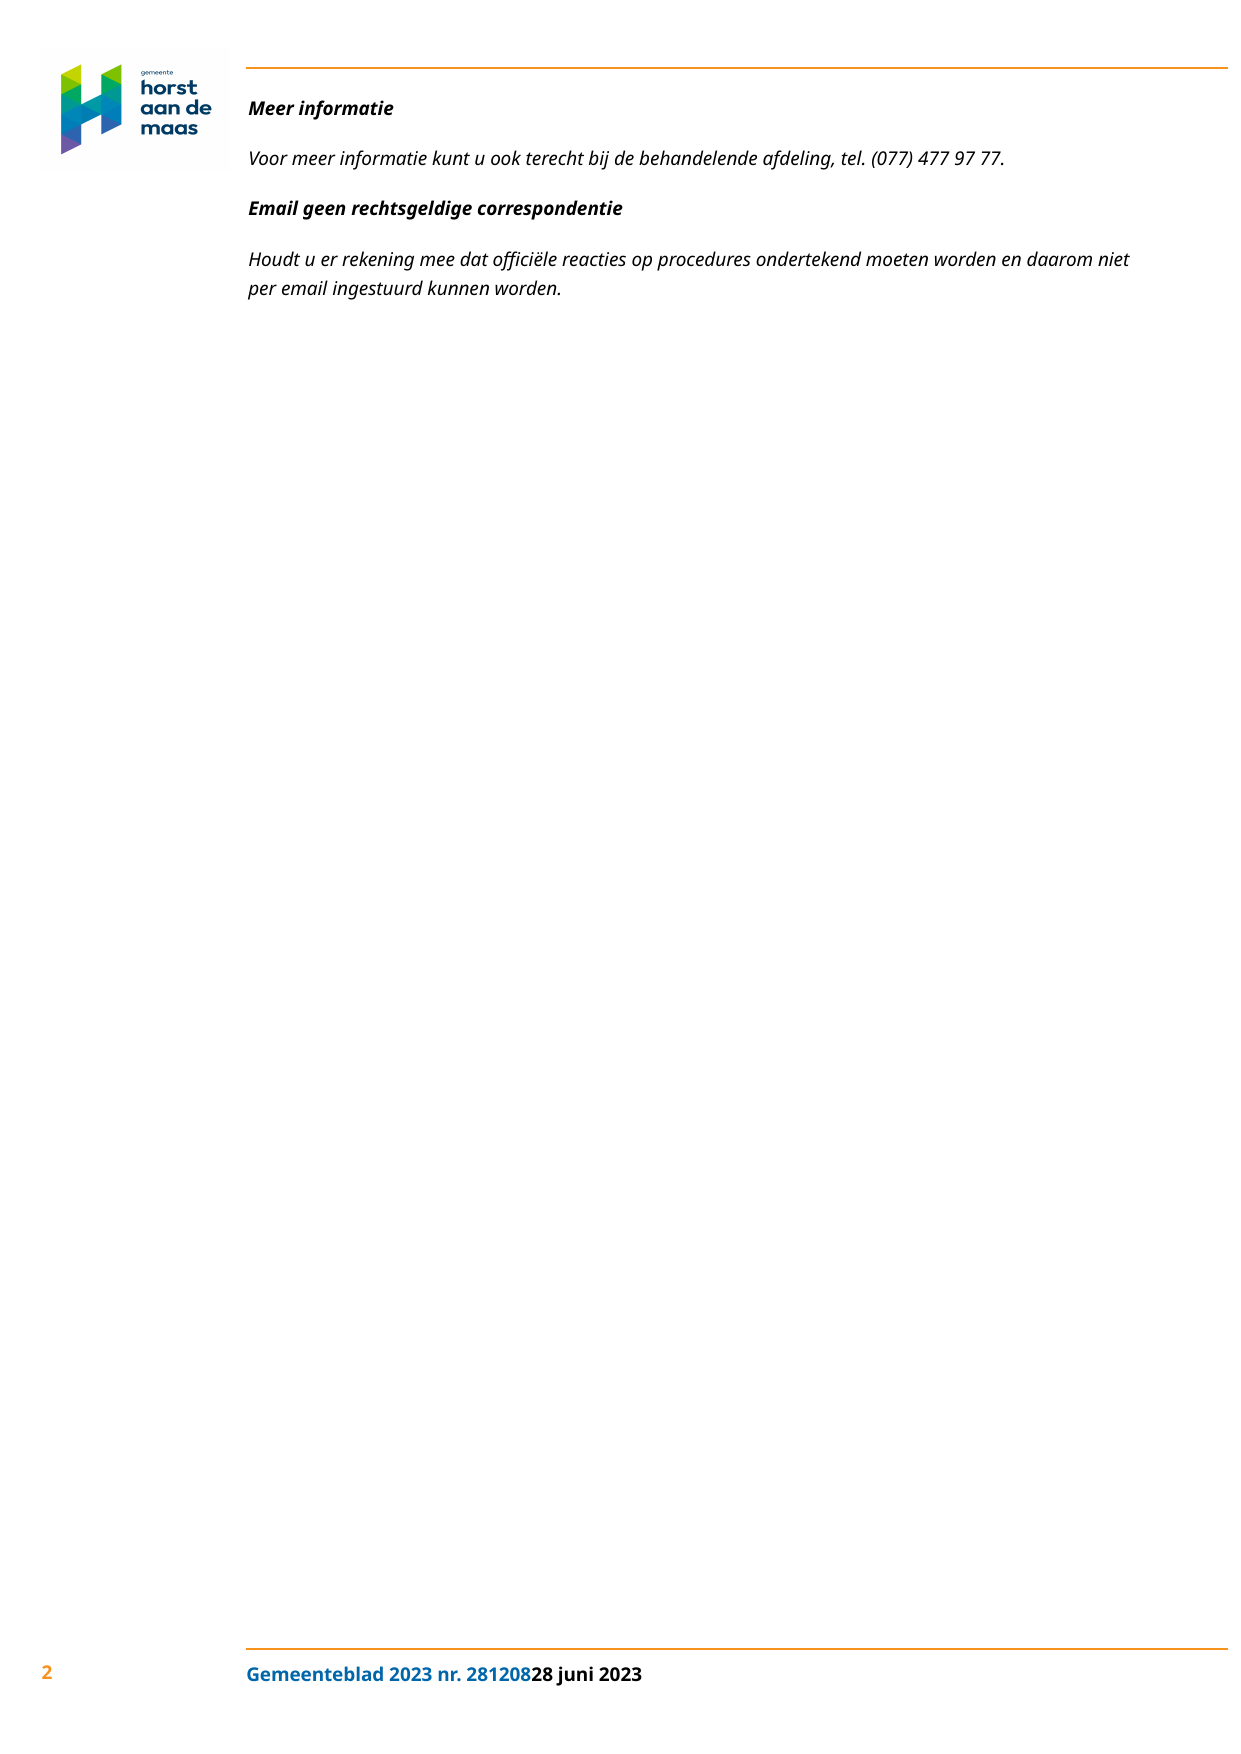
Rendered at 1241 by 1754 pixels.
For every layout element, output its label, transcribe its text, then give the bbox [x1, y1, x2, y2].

text Voor meer informatie kunt u ook terecht bij de behandelende afdeling, tel. (077) 477 97 77. [248, 145, 1152, 171]
picture [41, 47, 231, 172]
text Email geen rechtsgeldige correspondentie [248, 196, 1152, 221]
text Houdt u er rekening mee dat officiële reacties op procedures ondertekend moeten worden en daarom niet per email ingestuurd kunnen worden. [248, 246, 1152, 301]
text Meer informatie [248, 95, 1152, 121]
